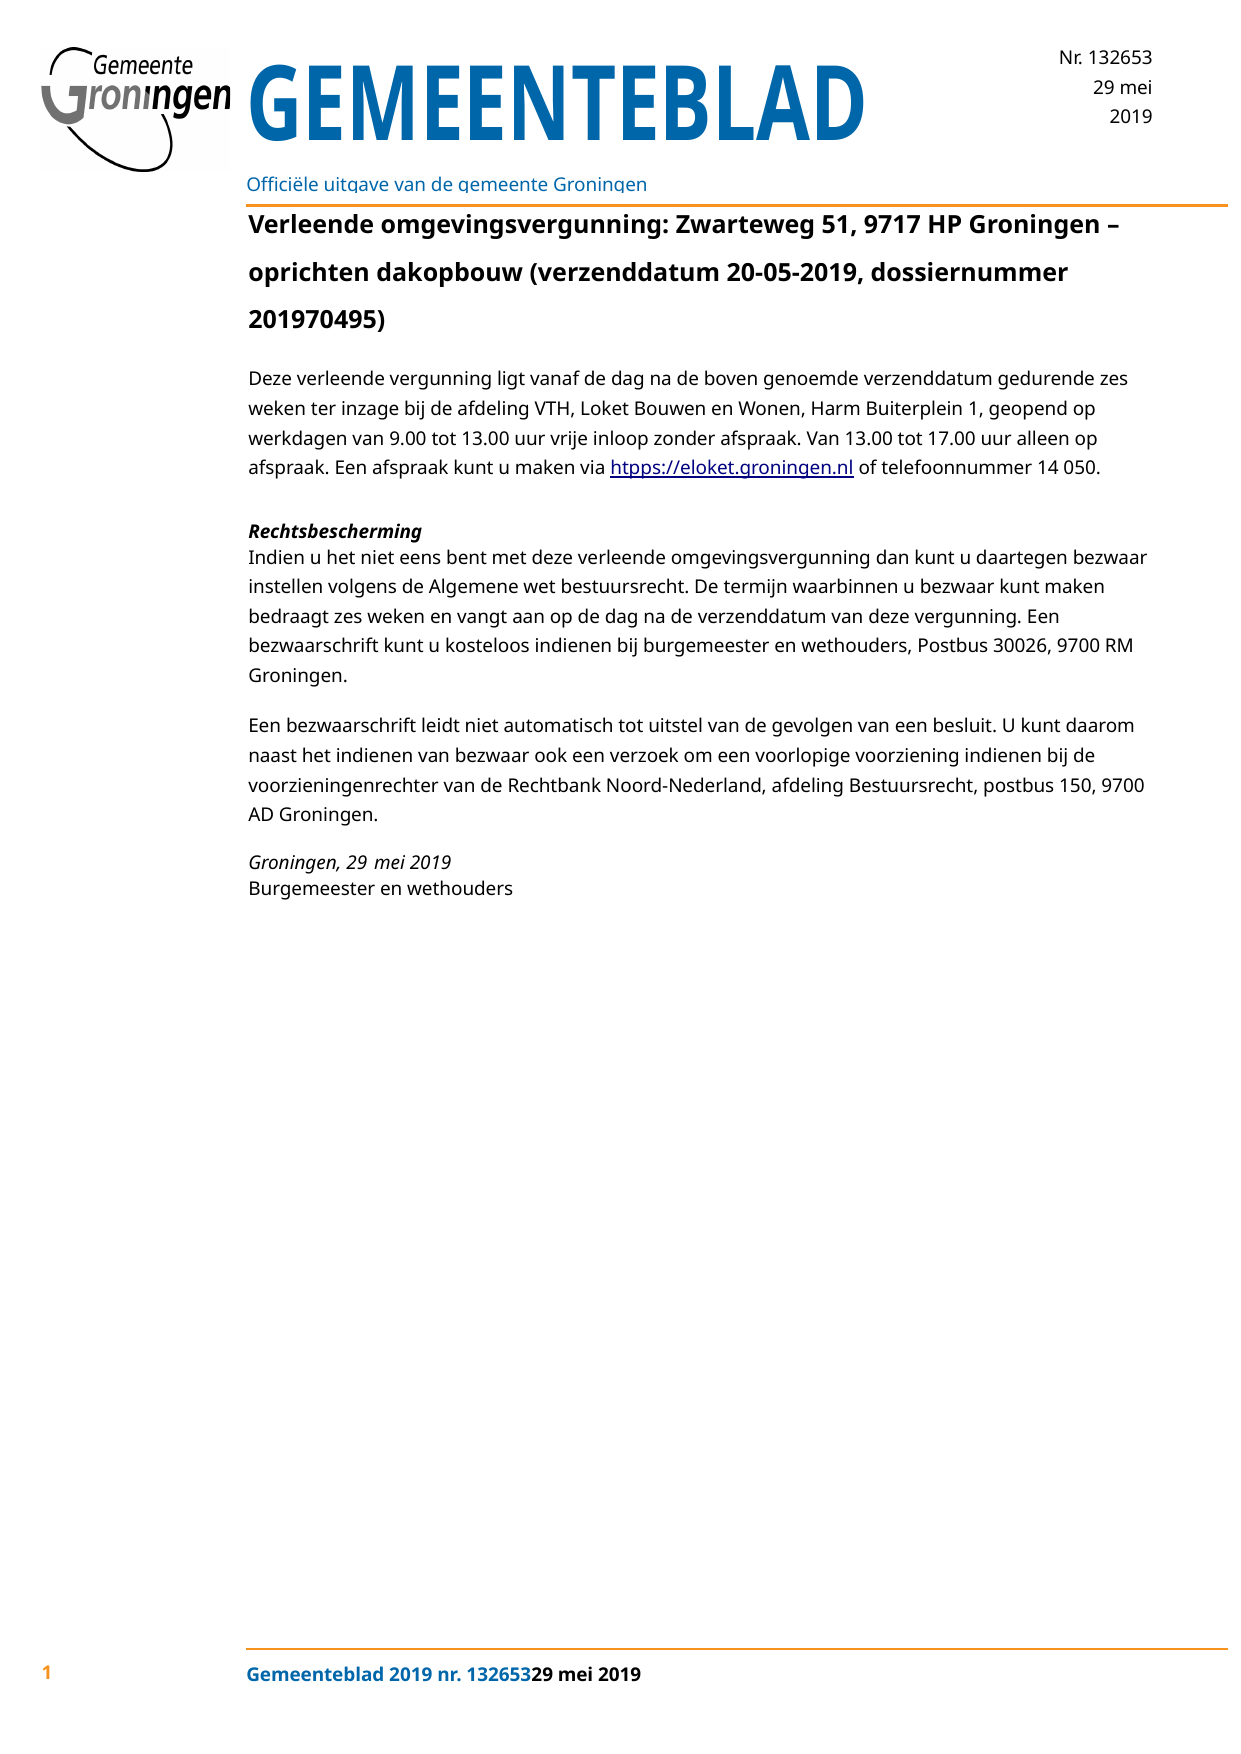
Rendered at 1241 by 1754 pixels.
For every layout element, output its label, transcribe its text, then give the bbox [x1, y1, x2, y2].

text Rechtsbescherming [248, 518, 1152, 544]
text Burgemeester en wethouders [248, 875, 1152, 901]
text Deze verleende vergunning ligt vanaf de dag na de boven genoemde verzenddatum gedurende zes weken ter inzage bij de afdeling VTH, Loket Bouwen en Wonen, Harm Buiterplein 1, geopend op werkdagen van 9.00 tot 13.00 uur vrije inloop zonder afspraak. Van 13.00 tot 17.00 uur alleen op afspraak. Een afspraak kunt u maken via htpps://eloket.groningen.nl of telefoonnummer 14 050. [248, 366, 1152, 480]
text Een bezwaarschrift leidt niet automatisch tot uitstel van de gevolgen van een besluit. U kunt daarom naast het indienen van bezwaar ook een verzoek om een voorlopige voorziening indienen bij de voorzieningenrechter van de Rechtbank Noord-Nederland, afdeling Bestuursrecht, postbus 150, 9700 AD Groningen. [248, 713, 1152, 827]
text Indien u het niet eens bent met deze verleende omgevingsvergunning dan kunt u daartegen bezwaar instellen volgens de Algemene wet bestuursrecht. De termijn waarbinnen u bezwaar kunt maken bedraagt zes weken en vangt aan op de dag na de verzenddatum van deze vergunning. Een bezwaarschrift kunt u kosteloos indienen bij burgemeester en wethouders, Postbus 30026, 9700 RM Groningen. [248, 544, 1152, 688]
picture [41, 47, 231, 172]
text Groningen, 29 mei 2019 [248, 849, 1152, 875]
text Verleende omgevingsvergunning: Zwarteweg 51, 9717 HP Groningen – oprichten dakopbouw (verzenddatum 20-05-2019, dossiernummer 201970495) [248, 207, 1152, 336]
